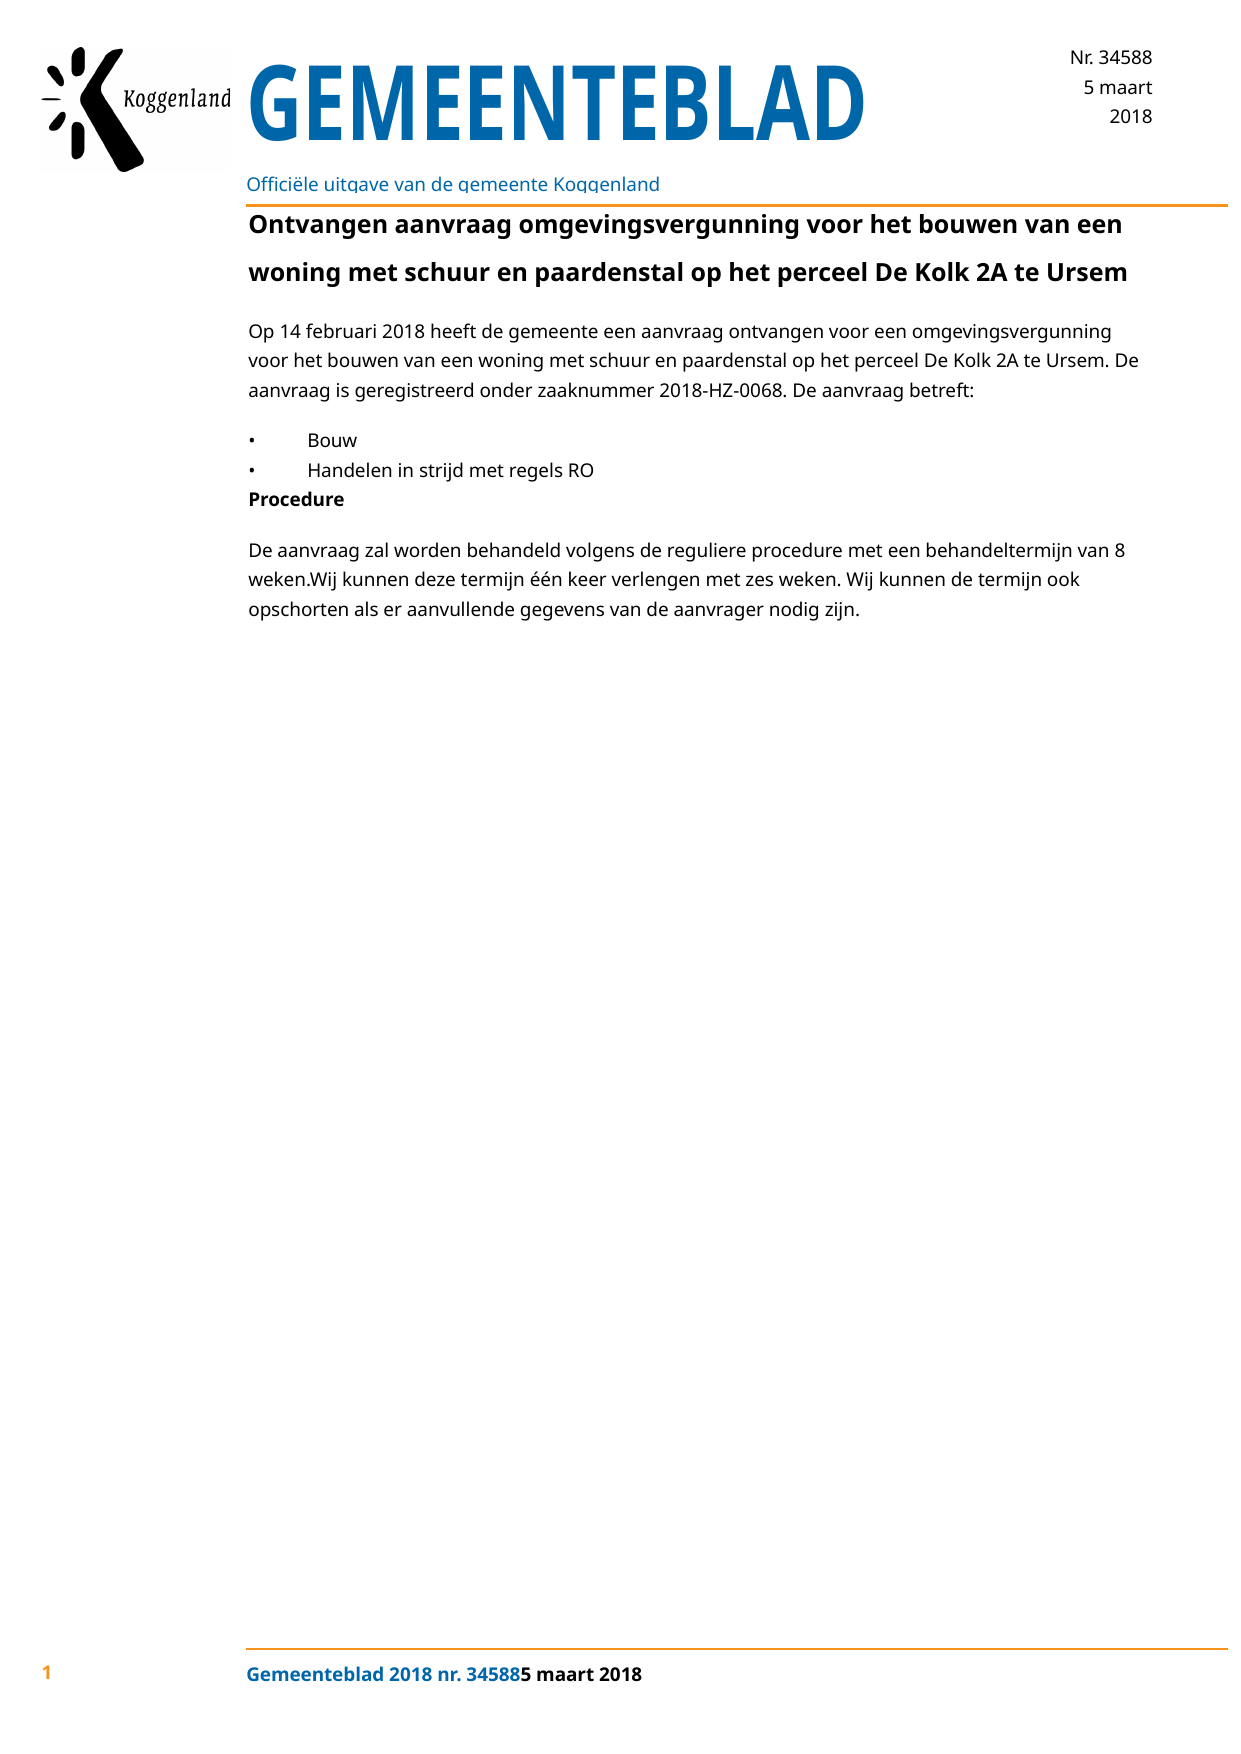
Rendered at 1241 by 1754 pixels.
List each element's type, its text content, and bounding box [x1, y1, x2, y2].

list Handelen in strijd met regels RO [248, 457, 1152, 483]
text Op 14 februari 2018 heeft de gemeente een aanvraag ontvangen voor een omgevingsvergunning voor het bouwen van een woning met schuur en paardenstal op het perceel De Kolk 2A te Ursem. De aanvraag is geregistreerd onder zaaknummer 2018-HZ-0068. De aanvraag betreft: [248, 318, 1152, 403]
text Ontvangen aanvraag omgevingsvergunning voor het bouwen van een woning met schuur en paardenstal op het perceel De Kolk 2A te Ursem [248, 207, 1152, 288]
text De aanvraag zal worden behandeld volgens de reguliere procedure met een behandeltermijn van 8 weken.Wij kunnen deze termijn één keer verlengen met zes weken. Wij kunnen de termijn ook opschorten als er aanvullende gegevens van de aanvrager nodig zijn. [248, 537, 1152, 622]
picture [41, 47, 231, 172]
list Bouw [248, 427, 1152, 453]
text Procedure [248, 487, 1152, 512]
